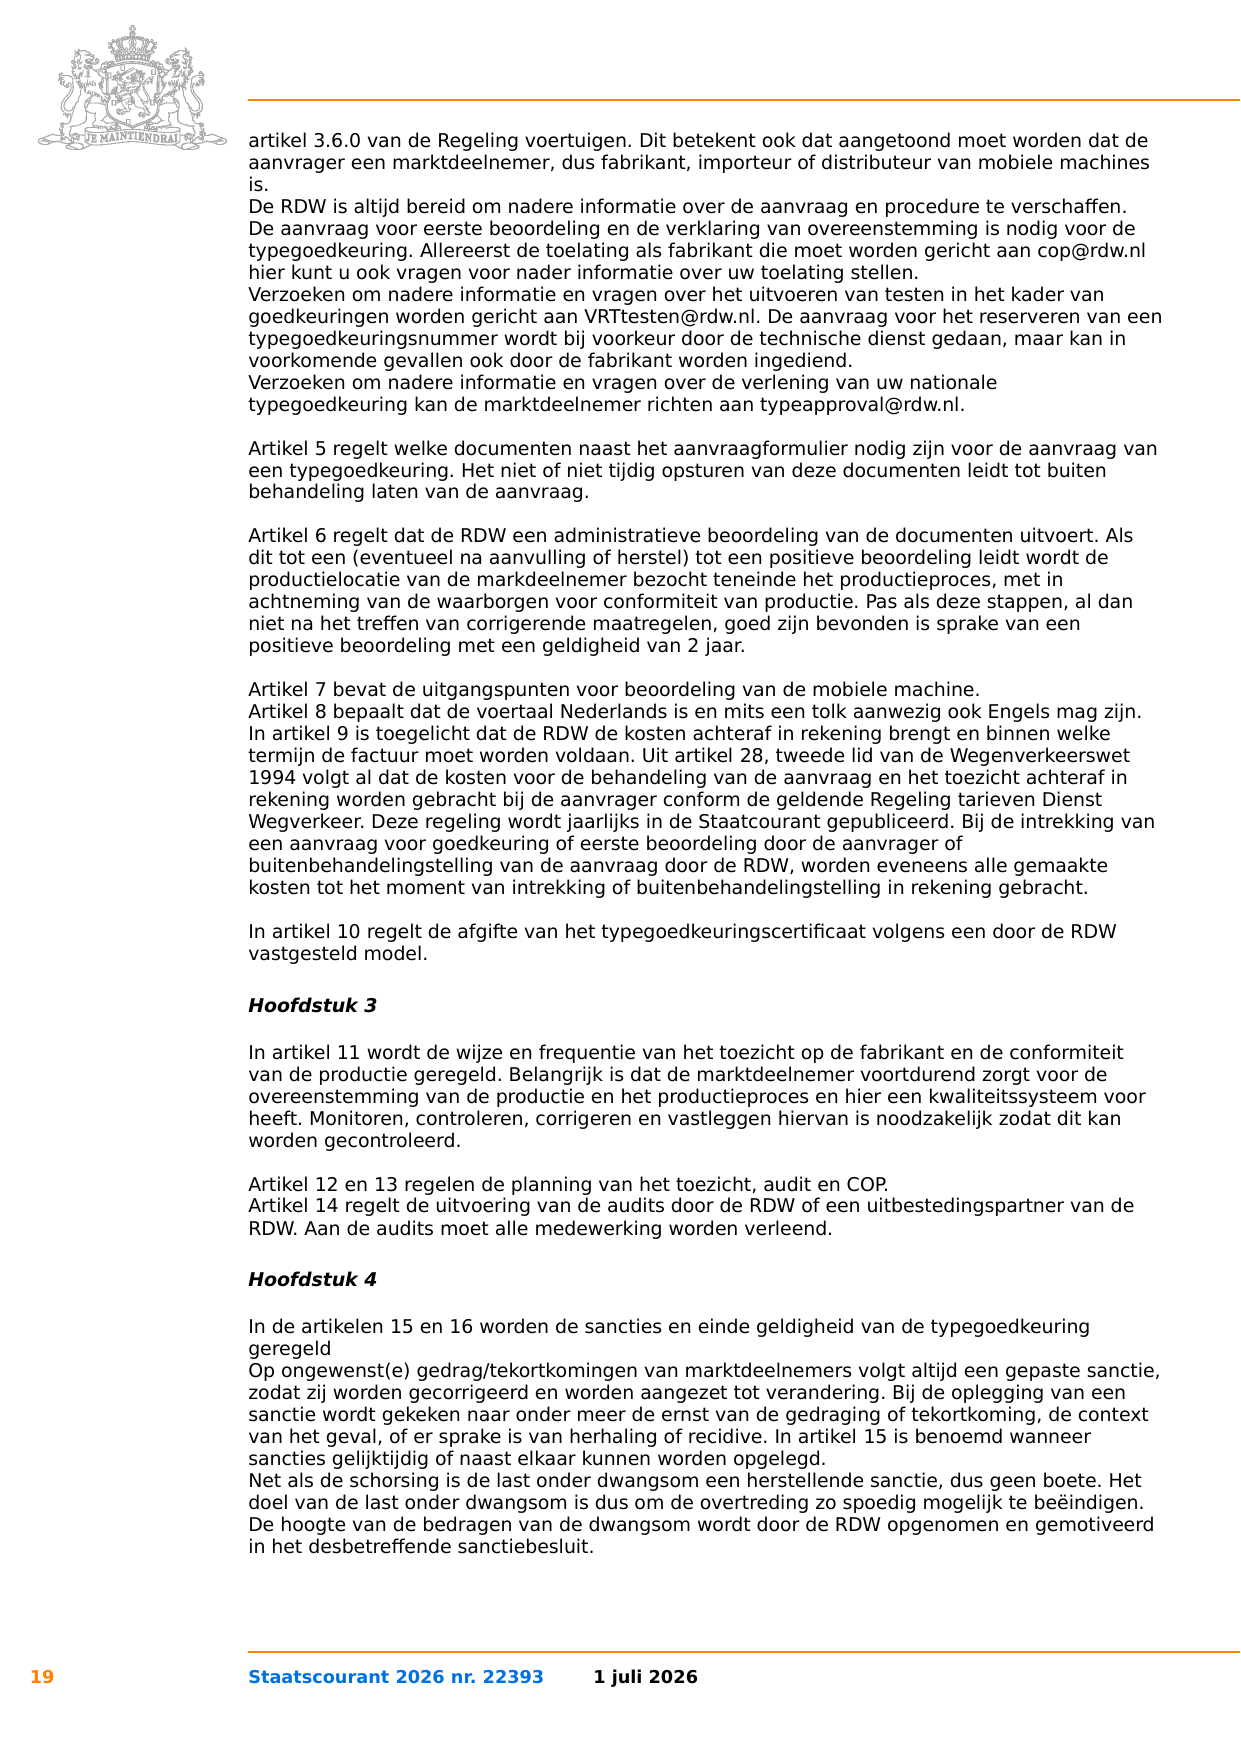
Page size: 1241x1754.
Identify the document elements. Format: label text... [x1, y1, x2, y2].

text Op ongewenst(e) gedrag/tekortkomingen van marktdeelnemers volgt altijd een gepaste sanctie, zodat zij worden gecorrigeerd en worden aangezet tot verandering. Bij de oplegging van een sanctie wordt gekeken naar onder meer de ernst van de gedraging of tekortkoming, de context van het geval, of er sprake is van herhaling of recidive. In artikel 15 is benoemd wanneer sancties gelijktijdig of naast elkaar kunnen worden opgelegd. [248, 1360, 1163, 1470]
text Artikel 7 bevat de uitgangspunten voor beoordeling van de mobiele machine. [248, 679, 1163, 701]
text Artikel 6 regelt dat de RDW een administratieve beoordeling van de documenten uitvoert. Als dit tot een (eventueel na aanvulling of herstel) tot een positieve beoordeling leidt wordt de productielocatie van de markdeelnemer bezocht teneinde het productieproces, met in achtneming van de waarborgen voor conformiteit van productie. Pas als deze stappen, al dan niet na het treffen van corrigerende maatregelen, goed zijn bevonden is sprake van een positieve beoordeling met een geldigheid van 2 jaar. [248, 525, 1163, 657]
text De RDW is altijd bereid om nadere informatie over de aanvraag en procedure te verschaffen. [248, 196, 1163, 218]
subtitle Hoofdstuk 4 [248, 1269, 1163, 1291]
text Net als de schorsing is de last onder dwangsom een herstellende sanctie, dus geen boete. Het doel van de last onder dwangsom is dus om de overtreding zo spoedig mogelijk te beëindigen. De hoogte van de bedragen van de dwangsom wordt door de RDW opgenomen en gemotiveerd in het desbetreffende sanctiebesluit. [248, 1470, 1163, 1558]
text Verzoeken om nadere informatie en vragen over het uitvoeren van testen in het kader van goedkeuringen worden gericht aan VRTtesten@rdw.nl. De aanvraag voor het reserveren van een typegoedkeuringsnummer wordt bij voorkeur door de technische dienst gedaan, maar kan in voorkomende gevallen ook door de fabrikant worden ingediend. [248, 284, 1163, 372]
text In artikel 9 is toegelicht dat de RDW de kosten achteraf in rekening brengt en binnen welke termijn de factuur moet worden voldaan. Uit artikel 28, tweede lid van de Wegenverkeerswet 1994 volgt al dat de kosten voor de behandeling van de aanvraag en het toezicht achteraf in rekening worden gebracht bij de aanvrager conform de geldende Regeling tarieven Dienst Wegverkeer. Deze regeling wordt jaarlijks in de Staatcourant gepubliceerd. Bij de intrekking van een aanvraag voor goedkeuring of eerste beoordeling door de aanvrager of buitenbehandelingstelling van de aanvraag door de RDW, worden eveneens alle gemaakte kosten tot het moment van intrekking of buitenbehandelingstelling in rekening gebracht. [248, 723, 1163, 899]
picture [38, 25, 227, 150]
text In artikel 11 wordt de wijze en frequentie van het toezicht op de fabrikant en de conformiteit van de productie geregeld. Belangrijk is dat de marktdeelnemer voortdurend zorgt voor de overeenstemming van de productie en het productieproces en hier een kwaliteitssysteem voor heeft. Monitoren, controleren, corrigeren en vastleggen hiervan is noodzakelijk zodat dit kan worden gecontroleerd. [248, 1042, 1163, 1152]
text Artikel 12 en 13 regelen de planning van het toezicht, audit en COP. [248, 1173, 1163, 1195]
text De aanvraag voor eerste beoordeling en de verklaring van overeenstemming is nodig voor de typegoedkeuring. Allereerst de toelating als fabrikant die moet worden gericht aan cop@rdw.nl hier kunt u ook vragen voor nader informatie over uw toelating stellen. [248, 218, 1163, 284]
text Verzoeken om nadere informatie en vragen over de verlening van uw nationale typegoedkeuring kan de marktdeelnemer richten aan typeapproval@rdw.nl. [248, 372, 1163, 416]
text artikel 3.6.0 van de Regeling voertuigen. Dit betekent ook dat aangetoond moet worden dat de aanvrager een marktdeelnemer, dus fabrikant, importeur of distributeur van mobiele machines is. [248, 130, 1163, 196]
text In artikel 10 regelt de afgifte van het typegoedkeuringscertificaat volgens een door de RDW vastgesteld model. [248, 921, 1163, 965]
subtitle Hoofdstuk 3 [248, 995, 1163, 1017]
text In de artikelen 15 en 16 worden de sancties en einde geldigheid van de typegoedkeuring geregeld [248, 1316, 1163, 1360]
text Artikel 5 regelt welke documenten naast het aanvraagformulier nodig zijn voor de aanvraag van een typegoedkeuring. Het niet of niet tijdig opsturen van deze documenten leidt tot buiten behandeling laten van de aanvraag. [248, 437, 1163, 503]
text Artikel 14 regelt de uitvoering van de audits door de RDW of een uitbestedingspartner van de RDW. Aan de audits moet alle medewerking worden verleend. [248, 1195, 1163, 1239]
text Artikel 8 bepaalt dat de voertaal Nederlands is en mits een tolk aanwezig ook Engels mag zijn. [248, 701, 1163, 723]
